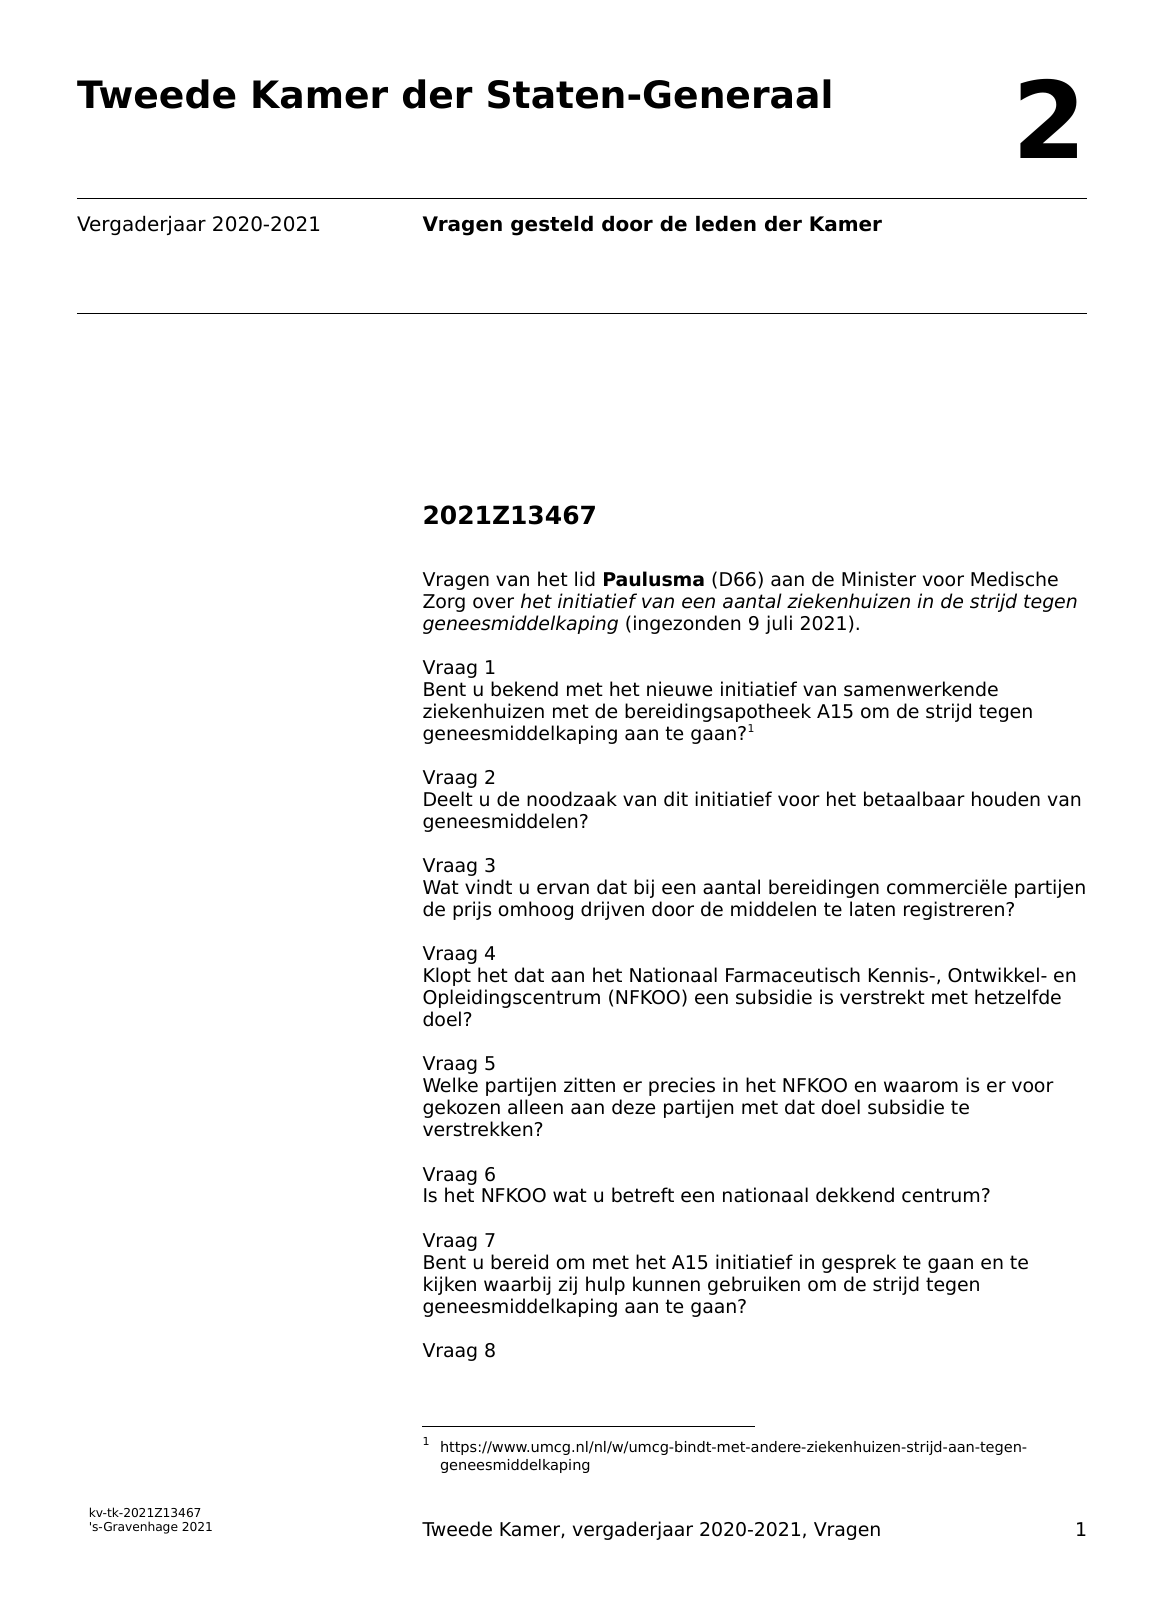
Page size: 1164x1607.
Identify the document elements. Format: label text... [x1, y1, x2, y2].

text Vraag 3 [422, 855, 1087, 877]
text kv-tk-2021Z13467 [88, 1506, 323, 1520]
text https://www.umcg.nl/nl/w/umcg-bindt-met-andere-ziekenhuizen-strijd-aan-tegen-geneesmiddelkaping [422, 1435, 1087, 1474]
text Vraag 7 [422, 1229, 1087, 1252]
text Bent u bereid om met het A15 initiatief in gesprek te gaan en te kijken waarbij zij hulp kunnen gebruiken om de strijd tegen geneesmiddelkaping aan te gaan? [422, 1252, 1087, 1317]
table_header 2 [886, 59, 1087, 198]
table_header Tweede Kamer der Staten-Generaal [77, 59, 886, 198]
text Vraag 5 [422, 1053, 1087, 1075]
text Vragen van het lid Paulusma (D66) aan de Minister voor Medische Zorg over het initiatief van een aantal ziekenhuizen in de strijd tegen geneesmiddelkaping (ingezonden 9 juli 2021). [422, 569, 1087, 635]
text Vraag 8 [422, 1340, 1087, 1362]
text Welke partijen zitten er precies in het NFKOO en waarom is er voor gekozen alleen aan deze partijen met dat doel subsidie te verstrekken? [422, 1075, 1087, 1141]
text Wat vindt u ervan dat bij een aantal bereidingen commerciële partijen de prijs omhoog drijven door de middelen te laten registreren? [422, 877, 1087, 921]
text Vraag 4 [422, 943, 1087, 965]
table_cell Vergaderjaar 2020-2021 [77, 199, 422, 313]
text Deelt u de noodzaak van dit initiatief voor het betaalbaar houden van geneesmiddelen? [422, 789, 1087, 833]
text Vraag 6 [422, 1163, 1087, 1185]
text Is het NFKOO wat u betreft een nationaal dekkend centrum? [422, 1185, 1087, 1207]
text 's-Gravenhage 2021 [88, 1520, 323, 1534]
text Klopt het dat aan het Nationaal Farmaceutisch Kennis-, Ontwikkel- en Opleidingscentrum (NFKOO) een subsidie is verstrekt met hetzelfde doel? [422, 965, 1087, 1031]
text Vraag 1 [422, 657, 1087, 679]
table_cell Vragen gesteld door de leden der Kamer [422, 199, 1087, 313]
text Vraag 2 [422, 767, 1087, 789]
text Bent u bekend met het nieuwe initiatief van samenwerkende ziekenhuizen met de bereidingsapotheek A15 om de strijd tegen geneesmiddelkaping aan te gaan? [422, 679, 1087, 745]
text 2021Z13467 [422, 501, 1087, 531]
